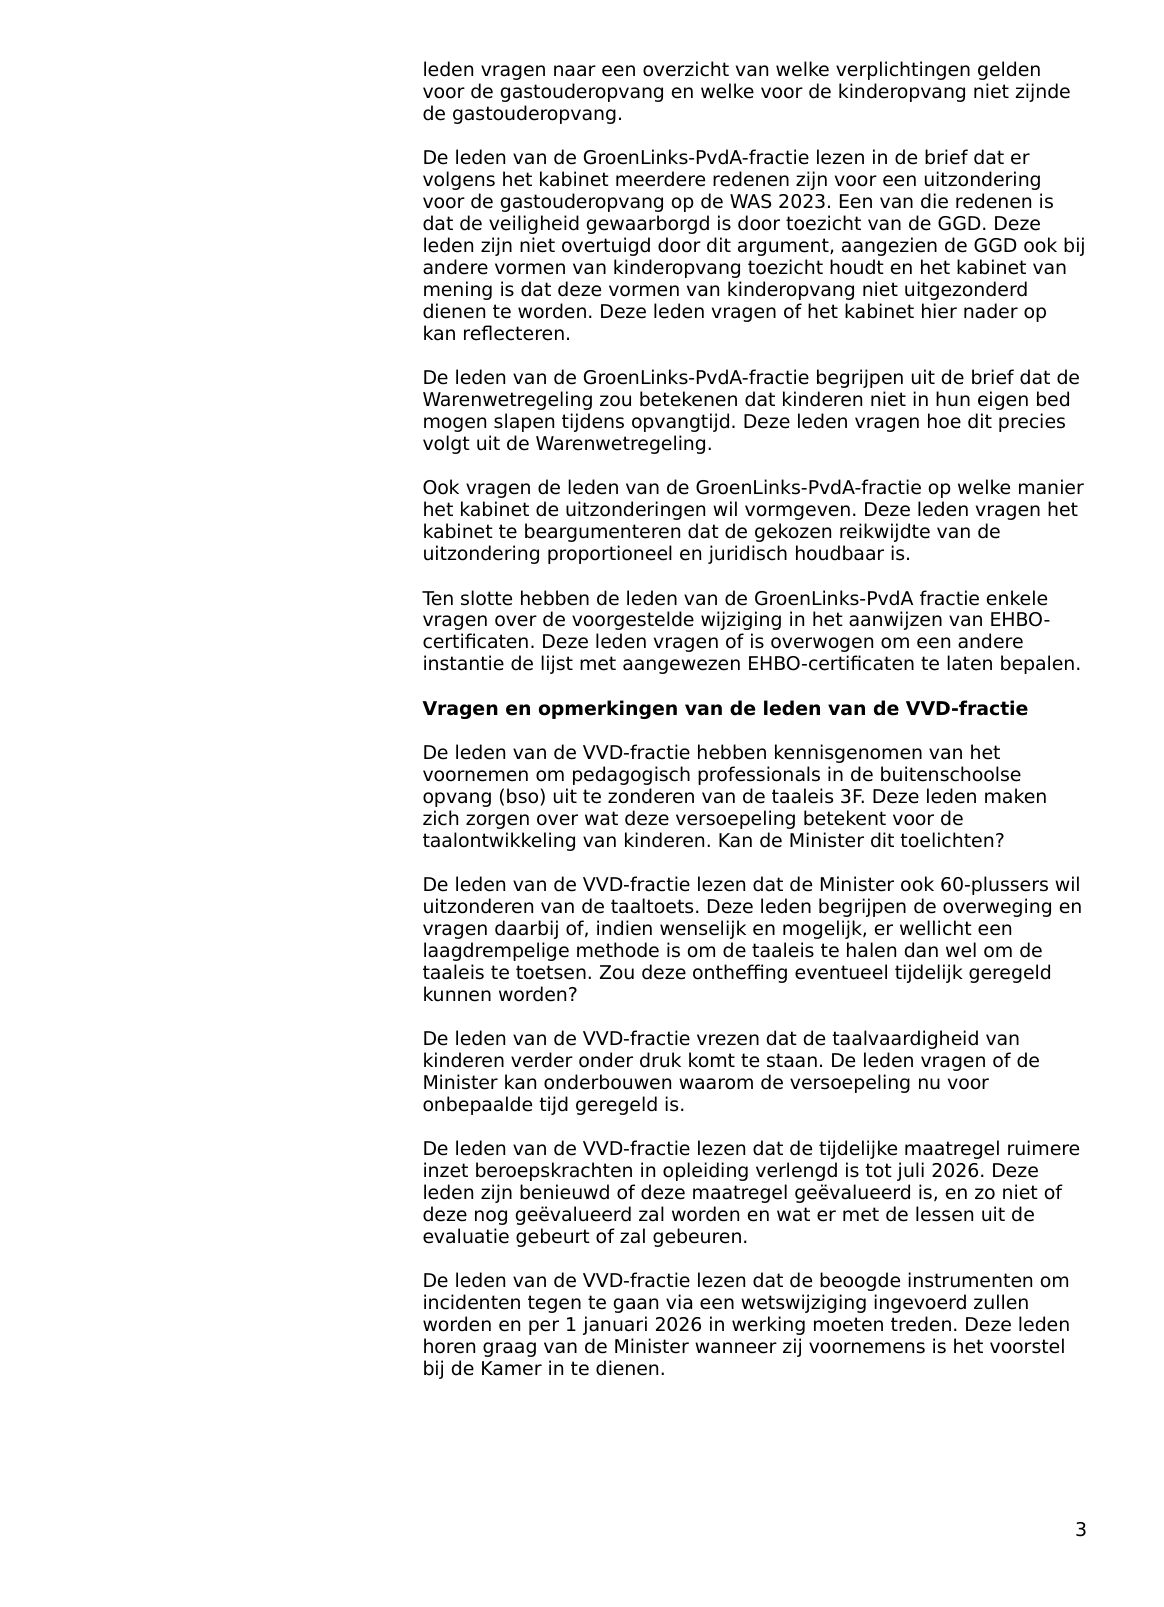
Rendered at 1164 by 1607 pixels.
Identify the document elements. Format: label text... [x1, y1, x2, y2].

text Ook vragen de leden van de GroenLinks-PvdA-fractie op welke manier het kabinet de uitzonderingen wil vormgeven. Deze leden vragen het kabinet te beargumenteren dat de gekozen reikwijdte van de uitzondering proportioneel en juridisch houdbaar is. [422, 477, 1087, 565]
text De leden van de VVD-fractie lezen dat de beoogde instrumenten om incidenten tegen te gaan via een wetswijziging ingevoerd zullen worden en per 1 januari 2026 in werking moeten treden. Deze leden horen graag van de Minister wanneer zij voornemens is het voorstel bij de Kamer in te dienen. [422, 1270, 1087, 1380]
text De leden van de VVD-fractie hebben kennisgenomen van het voornemen om pedagogisch professionals in de buitenschoolse opvang (bso) uit te zonderen van de taaleis 3F. Deze leden maken zich zorgen over wat deze versoepeling betekent voor de taalontwikkeling van kinderen. Kan de Minister dit toelichten? [422, 742, 1087, 852]
text leden vragen naar een overzicht van welke verplichtingen gelden voor de gastouderopvang en welke voor de kinderopvang niet zijnde de gastouderopvang. [422, 59, 1087, 125]
subtitle Vragen en opmerkingen van de leden van de VVD-fractie [422, 697, 1087, 719]
text De leden van de VVD-fractie lezen dat de tijdelijke maatregel ruimere inzet beroepskrachten in opleiding verlengd is tot juli 2026. Deze leden zijn benieuwd of deze maatregel geëvalueerd is, en zo niet of deze nog geëvalueerd zal worden en wat er met de lessen uit de evaluatie gebeurt of zal gebeuren. [422, 1138, 1087, 1248]
text Ten slotte hebben de leden van de GroenLinks-PvdA fractie enkele vragen over de voorgestelde wijziging in het aanwijzen van EHBO-certificaten. Deze leden vragen of is overwogen om een andere instantie de lijst met aangewezen EHBO-certificaten te laten bepalen. [422, 587, 1087, 675]
text De leden van de GroenLinks-PvdA-fractie lezen in de brief dat er volgens het kabinet meerdere redenen zijn voor een uitzondering voor de gastouderopvang op de WAS 2023. Een van die redenen is dat de veiligheid gewaarborgd is door toezicht van de GGD. Deze leden zijn niet overtuigd door dit argument, aangezien de GGD ook bij andere vormen van kinderopvang toezicht houdt en het kabinet van mening is dat deze vormen van kinderopvang niet uitgezonderd dienen te worden. Deze leden vragen of het kabinet hier nader op kan reflecteren. [422, 147, 1087, 345]
text De leden van de VVD-fractie vrezen dat de taalvaardigheid van kinderen verder onder druk komt te staan. De leden vragen of de Minister kan onderbouwen waarom de versoepeling nu voor onbepaalde tijd geregeld is. [422, 1028, 1087, 1116]
text De leden van de VVD-fractie lezen dat de Minister ook 60-plussers wil uitzonderen van de taaltoets. Deze leden begrijpen de overweging en vragen daarbij of, indien wenselijk en mogelijk, er wellicht een laagdrempelige methode is om de taaleis te halen dan wel om de taaleis te toetsen. Zou deze ontheffing eventueel tijdelijk geregeld kunnen worden? [422, 874, 1087, 1006]
text De leden van de GroenLinks-PvdA-fractie begrijpen uit de brief dat de Warenwetregeling zou betekenen dat kinderen niet in hun eigen bed mogen slapen tijdens opvangtijd. Deze leden vragen hoe dit precies volgt uit de Warenwetregeling. [422, 367, 1087, 455]
